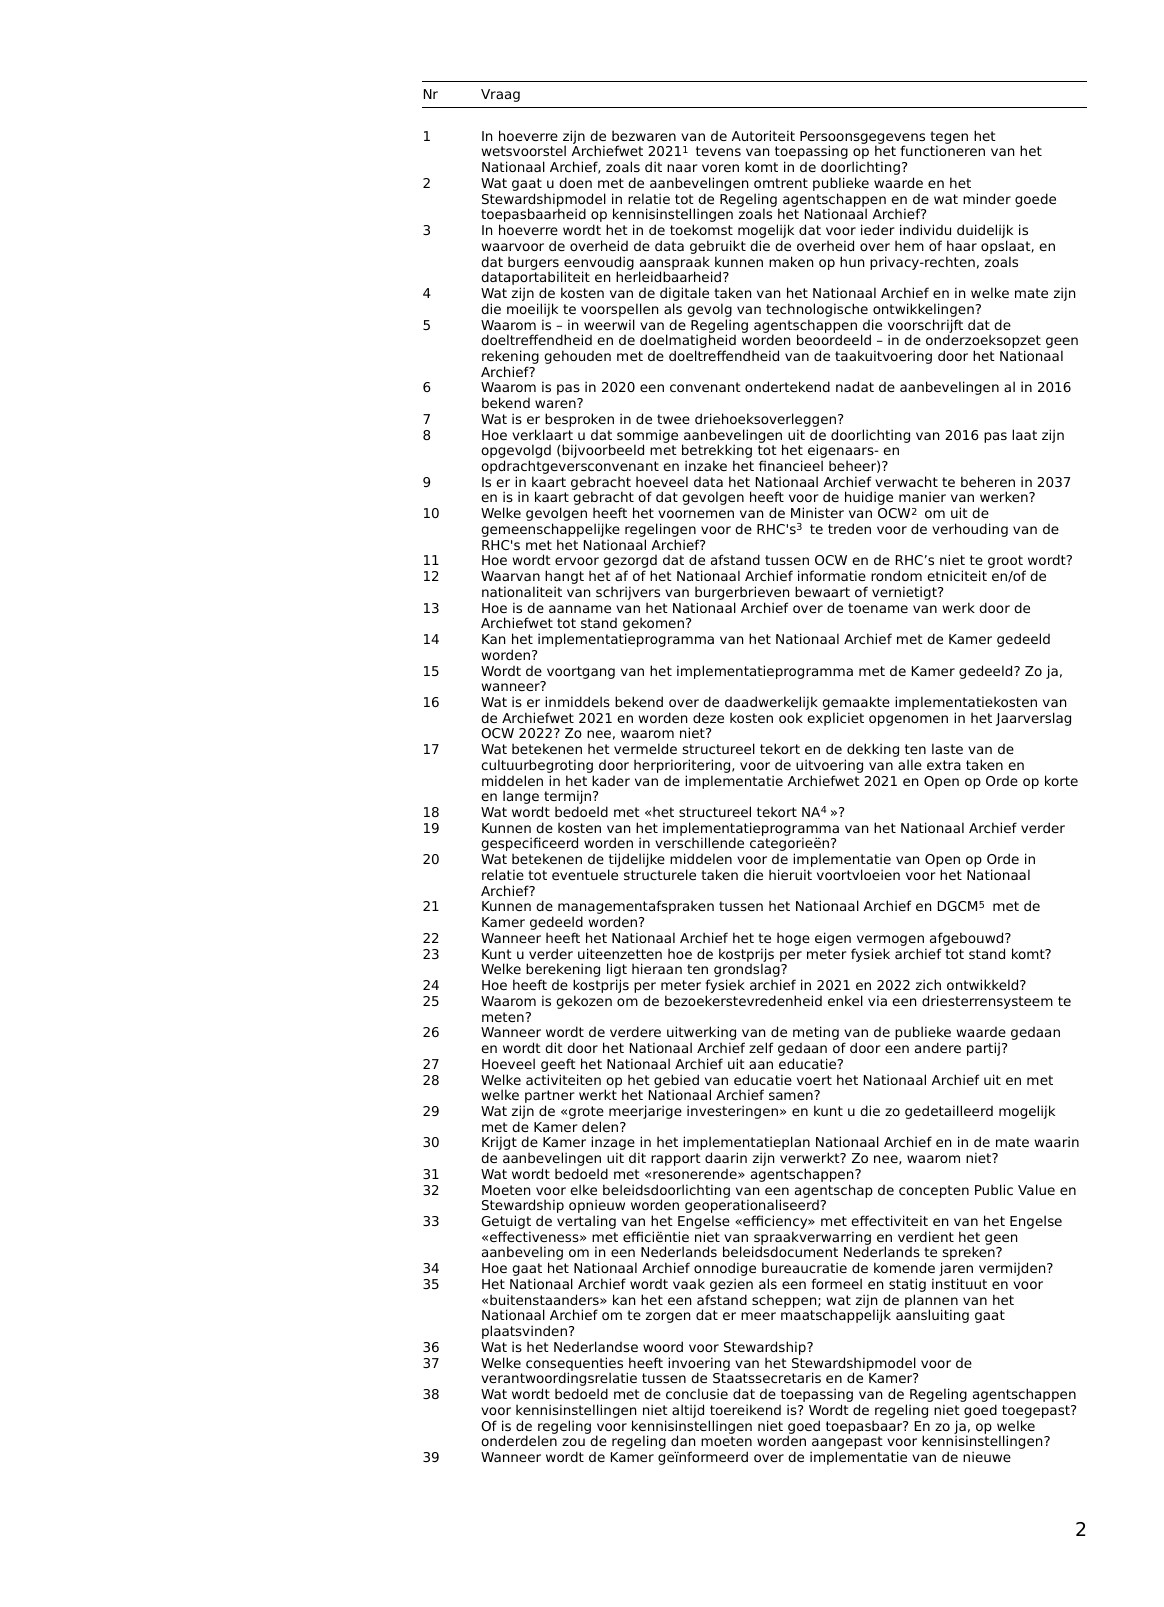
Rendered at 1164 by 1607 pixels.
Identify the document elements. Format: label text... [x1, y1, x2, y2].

table_cell Wat betekenen de tijdelijke middelen voor de implementatie van Open op Orde in relatie tot eventuele structurele taken die hieruit voortvloeien voor het Nationaal Archief? [475, 852, 1087, 899]
table_cell 23 [422, 946, 475, 978]
table_header Nr [422, 82, 475, 107]
table_cell 14 [422, 632, 475, 663]
table_cell Het Nationaal Archief wordt vaak gezien als een formeel en statig instituut en voor «buitenstaanders» kan het een afstand scheppen; wat zijn de plannen van het Nationaal Archief om te zorgen dat er meer maatschappelijk aansluiting gaat plaatsvinden? [475, 1277, 1087, 1340]
table_cell 26 [422, 1025, 475, 1057]
table_cell 39 [422, 1450, 475, 1466]
table_cell Welke consequenties heeft invoering van het Stewardshipmodel voor de verantwoordingsrelatie tussen de Staatssecretaris en de Kamer? [475, 1355, 1087, 1387]
table_cell Waarvan hangt het af of het Nationaal Archief informatie rondom etniciteit en/of de nationaliteit van schrijvers van burgerbrieven bewaart of vernietigt? [475, 569, 1087, 600]
table_cell In hoeverre wordt het in de toekomst mogelijk dat voor ieder individu duidelijk is waarvoor de overheid de data gebruikt die de overheid over hem of haar opslaat, en dat burgers eenvoudig aanspraak kunnen maken op hun privacy-rechten, zoals dataportabiliteit en herleidbaarheid? [475, 223, 1087, 286]
table_cell 5 [422, 317, 475, 380]
table_cell Hoe heeft de kostprijs per meter fysiek archief in 2021 en 2022 zich ontwikkeld? [475, 978, 1087, 994]
table_header Vraag [475, 82, 1087, 107]
table_cell Krijgt de Kamer inzage in het implementatieplan Nationaal Archief en in de mate waarin de aanbevelingen uit dit rapport daarin zijn verwerkt? Zo nee, waarom niet? [475, 1135, 1087, 1167]
table_cell 25 [422, 994, 475, 1025]
table_cell 36 [422, 1340, 475, 1355]
table_cell Welke gevolgen heeft het voornemen van de Minister van OCW2 om uit de gemeenschappelijke regelingen voor de RHC's3 te treden voor de verhouding van de RHC's met het Nationaal Archief? [475, 506, 1087, 553]
table_cell Wat is er besproken in de twee driehoeksoverleggen? [475, 412, 1087, 427]
table_cell Kunt u verder uiteenzetten hoe de kostprijs per meter fysiek archief tot stand komt? Welke berekening ligt hieraan ten grondslag? [475, 946, 1087, 978]
table_cell [422, 108, 475, 128]
table_cell 7 [422, 412, 475, 427]
table_cell Is er in kaart gebracht hoeveel data het Nationaal Archief verwacht te beheren in 2037 en is in kaart gebracht of dat gevolgen heeft voor de huidige manier van werken? [475, 475, 1087, 506]
table_cell 13 [422, 600, 475, 632]
table_cell 12 [422, 569, 475, 600]
table_cell Welke activiteiten op het gebied van educatie voert het Nationaal Archief uit en met welke partner werkt het Nationaal Archief samen? [475, 1072, 1087, 1104]
table_cell Waarom is – in weerwil van de Regeling agentschappen die voorschrijft dat de doeltreffendheid en de doelmatigheid worden beoordeeld – in de onderzoeksopzet geen rekening gehouden met de doeltreffendheid van de taakuitvoering door het Nationaal Archief? [475, 317, 1087, 380]
table_cell 33 [422, 1214, 475, 1261]
table_cell 17 [422, 742, 475, 805]
table_cell 21 [422, 899, 475, 931]
table_cell Wat wordt bedoeld met de conclusie dat de toepassing van de Regeling agentschappen voor kennisinstellingen niet altijd toereikend is? Wordt de regeling niet goed toegepast? Of is de regeling voor kennisinstellingen niet goed toepasbaar? En zo ja, op welke onderdelen zou de regeling dan moeten worden aangepast voor kennisinstellingen? [475, 1387, 1087, 1450]
table_cell Kunnen de kosten van het implementatieprogramma van het Nationaal Archief verder gespecificeerd worden in verschillende categorieën? [475, 821, 1087, 852]
table_cell 4 [422, 286, 475, 317]
table_cell Hoe gaat het Nationaal Archief onnodige bureaucratie de komende jaren vermijden? [475, 1261, 1087, 1277]
table_cell Wat wordt bedoeld met «het structureel tekort NA4»? [475, 805, 1087, 821]
table_cell Wat zijn de «grote meerjarige investeringen» en kunt u die zo gedetailleerd mogelijk met de Kamer delen? [475, 1104, 1087, 1135]
table_cell 8 [422, 428, 475, 474]
table_cell 30 [422, 1135, 475, 1167]
table_cell Waarom is gekozen om de bezoekerstevredenheid enkel via een driesterrensysteem te meten? [475, 994, 1087, 1025]
table_cell Wat wordt bedoeld met «resonerende» agentschappen? [475, 1167, 1087, 1182]
table_cell 16 [422, 695, 475, 742]
table_cell Wat is het Nederlandse woord voor Stewardship? [475, 1340, 1087, 1355]
table_cell Wanneer wordt de verdere uitwerking van de meting van de publieke waarde gedaan en wordt dit door het Nationaal Archief zelf gedaan of door een andere partij? [475, 1025, 1087, 1057]
table_cell 1 [422, 129, 475, 176]
table_cell Kunnen de managementafspraken tussen het Nationaal Archief en DGCM5 met de Kamer gedeeld worden? [475, 899, 1087, 931]
table_cell 24 [422, 978, 475, 994]
table_cell Hoeveel geeft het Nationaal Archief uit aan educatie? [475, 1057, 1087, 1072]
table_cell 31 [422, 1167, 475, 1182]
table_cell Wat zijn de kosten van de digitale taken van het Nationaal Archief en in welke mate zijn die moeilijk te voorspellen als gevolg van technologische ontwikkelingen? [475, 286, 1087, 317]
table_cell 2 [422, 176, 475, 223]
table_cell Getuigt de vertaling van het Engelse «efficiency» met effectiviteit en van het Engelse «effectiveness» met efficiëntie niet van spraakverwarring en verdient het geen aanbeveling om in een Nederlands beleidsdocument Nederlands te spreken? [475, 1214, 1087, 1261]
table_cell 27 [422, 1057, 475, 1072]
table_cell [475, 108, 1087, 128]
table_cell 34 [422, 1261, 475, 1277]
table_cell 18 [422, 805, 475, 821]
table_cell Wanneer wordt de Kamer geïnformeerd over de implementatie van de nieuwe [475, 1450, 1087, 1466]
table_cell Kan het implementatieprogramma van het Nationaal Archief met de Kamer gedeeld worden? [475, 632, 1087, 663]
table_cell 38 [422, 1387, 475, 1450]
table_cell 6 [422, 380, 475, 412]
table_cell Waarom is pas in 2020 een convenant ondertekend nadat de aanbevelingen al in 2016 bekend waren? [475, 380, 1087, 412]
table_cell 15 [422, 663, 475, 695]
table_cell 32 [422, 1183, 475, 1214]
table_cell 10 [422, 506, 475, 553]
table_cell Wanneer heeft het Nationaal Archief het te hoge eigen vermogen afgebouwd? [475, 931, 1087, 946]
table_cell 35 [422, 1277, 475, 1340]
table_cell Hoe is de aanname van het Nationaal Archief over de toename van werk door de Archiefwet tot stand gekomen? [475, 600, 1087, 632]
table_cell Wat gaat u doen met de aanbevelingen omtrent publieke waarde en het Stewardshipmodel in relatie tot de Regeling agentschappen en de wat minder goede toepasbaarheid op kennisinstellingen zoals het Nationaal Archief? [475, 176, 1087, 223]
table_cell Wat is er inmiddels bekend over de daadwerkelijk gemaakte implementatiekosten van de Archiefwet 2021 en worden deze kosten ook expliciet opgenomen in het Jaarverslag OCW 2022? Zo nee, waarom niet? [475, 695, 1087, 742]
table_cell Wordt de voortgang van het implementatieprogramma met de Kamer gedeeld? Zo ja, wanneer? [475, 663, 1087, 695]
table_cell 28 [422, 1072, 475, 1104]
table_cell Wat betekenen het vermelde structureel tekort en de dekking ten laste van de cultuurbegroting door herprioritering, voor de uitvoering van alle extra taken en middelen in het kader van de implementatie Archiefwet 2021 en Open op Orde op korte en lange termijn? [475, 742, 1087, 805]
table_cell 11 [422, 553, 475, 569]
table_cell 20 [422, 852, 475, 899]
table_cell 37 [422, 1355, 475, 1387]
table_cell 29 [422, 1104, 475, 1135]
table_cell Hoe wordt ervoor gezorgd dat de afstand tussen OCW en de RHC’s niet te groot wordt? [475, 553, 1087, 569]
table_cell Hoe verklaart u dat sommige aanbevelingen uit de doorlichting van 2016 pas laat zijn opgevolgd (bijvoorbeeld met betrekking tot het eigenaars- en opdrachtgeversconvenant en inzake het financieel beheer)? [475, 428, 1087, 474]
table_cell In hoeverre zijn de bezwaren van de Autoriteit Persoonsgegevens tegen het wetsvoorstel Archiefwet 20211 tevens van toepassing op het functioneren van het Nationaal Archief, zoals dit naar voren komt in de doorlichting? [475, 129, 1087, 176]
table_cell Moeten voor elke beleidsdoorlichting van een agentschap de concepten Public Value en Stewardship opnieuw worden geoperationaliseerd? [475, 1183, 1087, 1214]
table_cell 19 [422, 821, 475, 852]
table_cell 22 [422, 931, 475, 946]
table_cell 3 [422, 223, 475, 286]
table_cell 9 [422, 475, 475, 506]
